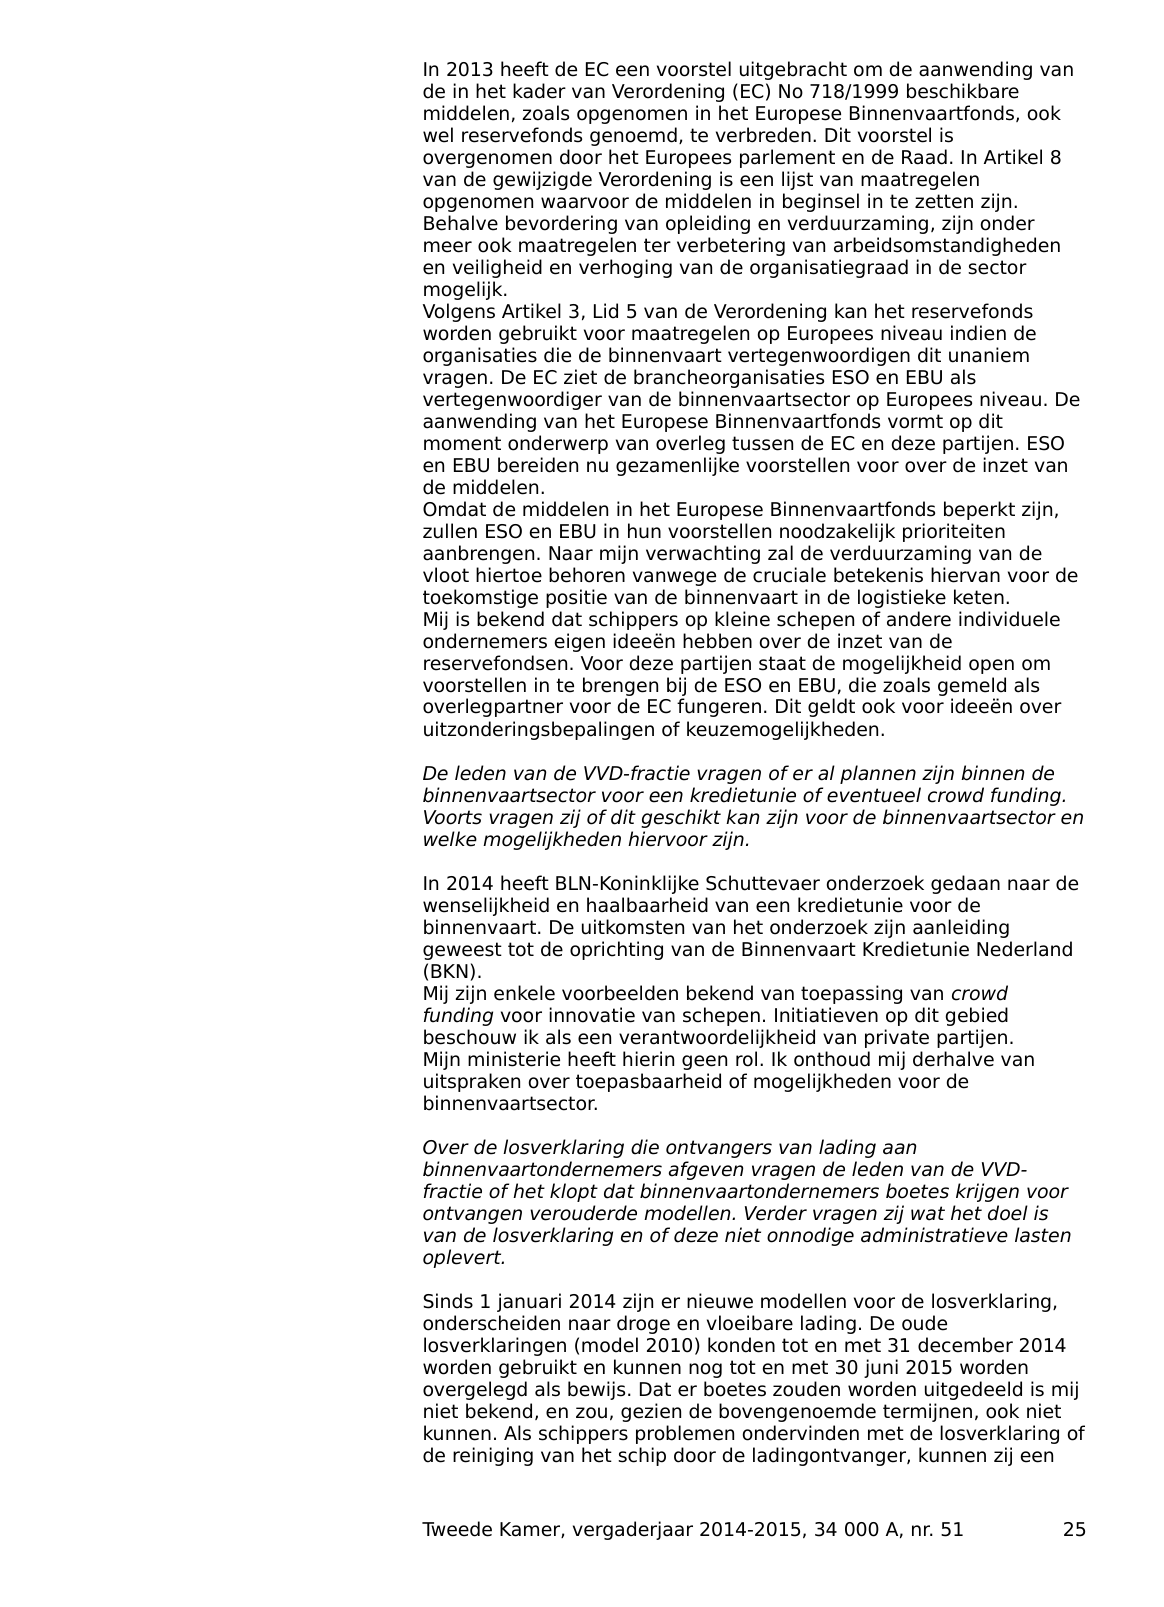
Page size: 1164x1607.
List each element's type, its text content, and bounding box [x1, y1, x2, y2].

text Over de losverklaring die ontvangers van lading aan binnenvaartondernemers afgeven vragen de leden van de VVD-fractie of het klopt dat binnenvaartondernemers boetes krijgen voor ontvangen verouderde modellen. Verder vragen zij wat het doel is van de losverklaring en of deze niet onnodige administratieve lasten oplevert. [422, 1137, 1087, 1268]
text Mijn ministerie heeft hierin geen rol. Ik onthoud mij derhalve van uitspraken over toepasbaarheid of mogelijkheden voor de binnenvaartsector. [422, 1048, 1087, 1114]
text In 2013 heeft de EC een voorstel uitgebracht om de aanwending van de in het kader van Verordening (EC) No 718/1999 beschikbare middelen, zoals opgenomen in het Europese Binnenvaartfonds, ook wel reservefonds genoemd, te verbreden. Dit voorstel is overgenomen door het Europees parlement en de Raad. In Artikel 8 van de gewijzigde Verordening is een lijst van maatregelen opgenomen waarvoor de middelen in beginsel in te zetten zijn. Behalve bevordering van opleiding en verduurzaming, zijn onder meer ook maatregelen ter verbetering van arbeidsomstandigheden en veiligheid en verhoging van de organisatiegraad in de sector mogelijk. [422, 59, 1087, 301]
text Sinds 1 januari 2014 zijn er nieuwe modellen voor de losverklaring, onderscheiden naar droge en vloeibare lading. De oude losverklaringen (model 2010) konden tot en met 31 december 2014 worden gebruikt en kunnen nog tot en met 30 juni 2015 worden overgelegd als bewijs. Dat er boetes zouden worden uitgedeeld is mij niet bekend, en zou, gezien de bovengenoemde termijnen, ook niet kunnen. Als schippers problemen ondervinden met de losverklaring of de reiniging van het schip door de ladingontvanger, kunnen zij een [422, 1291, 1087, 1467]
text In 2014 heeft BLN-Koninklijke Schuttevaer onderzoek gedaan naar de wenselijkheid en haalbaarheid van een kredietunie voor de binnenvaart. De uitkomsten van het onderzoek zijn aanleiding geweest tot de oprichting van de Binnenvaart Kredietunie Nederland (BKN). [422, 873, 1087, 983]
text Volgens Artikel 3, Lid 5 van de Verordening kan het reservefonds worden gebruikt voor maatregelen op Europees niveau indien de organisaties die de binnenvaart vertegenwoordigen dit unaniem vragen. De EC ziet de brancheorganisaties ESO en EBU als vertegenwoordiger van de binnenvaartsector op Europees niveau. De aanwending van het Europese Binnenvaartfonds vormt op dit moment onderwerp van overleg tussen de EC en deze partijen. ESO en EBU bereiden nu gezamenlijke voorstellen voor over de inzet van de middelen. [422, 301, 1087, 499]
text De leden van de VVD-fractie vragen of er al plannen zijn binnen de binnenvaartsector voor een kredietunie of eventueel crowd funding. Voorts vragen zij of dit geschikt kan zijn voor de binnenvaartsector en welke mogelijkheden hiervoor zijn. [422, 763, 1087, 851]
text Mij zijn enkele voorbeelden bekend van toepassing van crowd funding voor innovatie van schepen. Initiatieven op dit gebied beschouw ik als een verantwoordelijkheid van private partijen. [422, 983, 1087, 1048]
text Mij is bekend dat schippers op kleine schepen of andere individuele ondernemers eigen ideeën hebben over de inzet van de reservefondsen. Voor deze partijen staat de mogelijkheid open om voorstellen in te brengen bij de ESO en EBU, die zoals gemeld als overlegpartner voor de EC fungeren. Dit geldt ook voor ideeën over uitzonderingsbepalingen of keuzemogelijkheden. [422, 608, 1087, 740]
text Omdat de middelen in het Europese Binnenvaartfonds beperkt zijn, zullen ESO en EBU in hun voorstellen noodzakelijk prioriteiten aanbrengen. Naar mijn verwachting zal de verduurzaming van de vloot hiertoe behoren vanwege de cruciale betekenis hiervan voor de toekomstige positie van de binnenvaart in de logistieke keten. [422, 499, 1087, 608]
